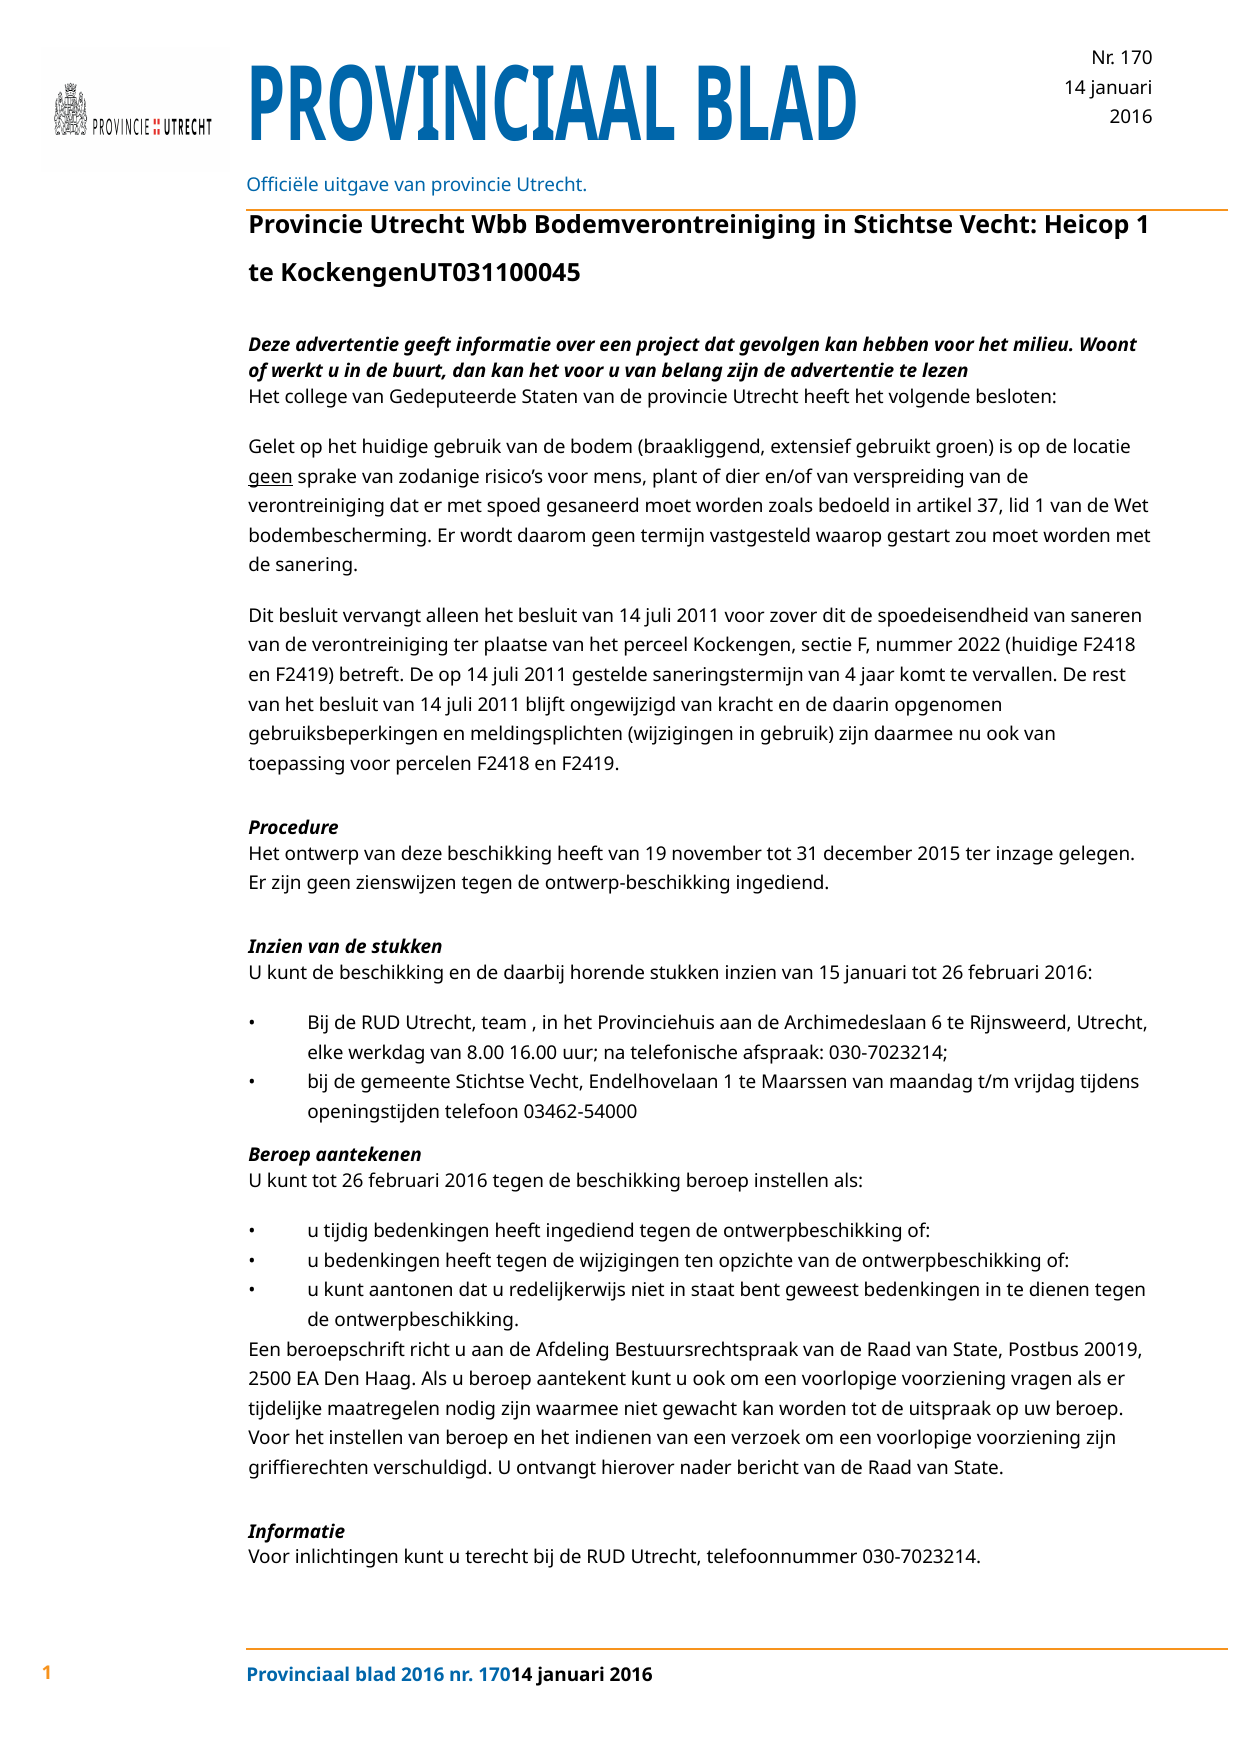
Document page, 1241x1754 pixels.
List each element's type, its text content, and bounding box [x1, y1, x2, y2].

text U kunt tot 26 februari 2016 tegen de beschikking beroep instellen als: [248, 1167, 1152, 1193]
text Het college van Gedeputeerde Staten van de provincie Utrecht heeft het volgende besloten: [248, 383, 1152, 409]
text U kunt de beschikking en de daarbij horende stukken inzien van 15 januari tot 26 februari 2016: [248, 959, 1152, 985]
text Voor inlichtingen kunt u terecht bij de RUD Utrecht, telefoonnummer 030-7023214. [248, 1544, 1152, 1569]
text Dit besluit vervangt alleen het besluit van 14 juli 2011 voor zover dit de spoedeisendheid van saneren van de verontreiniging ter plaatse van het perceel Kockengen, sectie F, nummer 2022 (huidige F2418 en F2419) betreft. De op 14 juli 2011 gestelde saneringstermijn van 4 jaar komt te vervallen. De rest van het besluit van 14 juli 2011 blijft ongewijzigd van kracht en de daarin opgenomen gebruiksbeperkingen en meldingsplichten (wijzigingen in gebruik) zijn daarmee nu ook van toepassing voor percelen F2418 en F2419. [248, 602, 1152, 776]
text Procedure [248, 814, 1152, 840]
text Gelet op het huidige gebruik van de bodem (braakliggend, extensief gebruikt groen) is op de locatie geen sprake van zodanige risico’s voor mens, plant of dier en/of van verspreiding van de verontreiniging dat er met spoed gesaneerd moet worden zoals bedoeld in artikel 37, lid 1 van de Wet bodembescherming. Er wordt daarom geen termijn vastgesteld waarop gestart zou moet worden met de sanering. [248, 433, 1152, 577]
list u tijdig bedenkingen heeft ingediend tegen de ontwerpbeschikking of: [248, 1217, 1152, 1243]
text Provincie Utrecht Wbb Bodemverontreiniging in Stichtse Vecht: Heicop 1 te KockengenUT031100045 [248, 211, 1152, 288]
list bij de gemeente Stichtse Vecht, Endelhovelaan 1 te Maarssen van maandag t/m vrijdag tijdens openingstijden telefoon 03462-54000 [248, 1068, 1152, 1124]
text Inzien van de stukken [248, 933, 1152, 959]
text Deze advertentie geeft informatie over een project dat gevolgen kan hebben voor het milieu. Woont of werkt u in de buurt, dan kan het voor u van belang zijn de advertentie te lezen [248, 331, 1152, 383]
text Informatie [248, 1518, 1152, 1544]
picture [41, 47, 231, 172]
list u bedenkingen heeft tegen de wijzigingen ten opzichte van de ontwerpbeschikking of: [248, 1247, 1152, 1273]
list Bij de RUD Utrecht, team , in het Provinciehuis aan de Archimedeslaan 6 te Rijnsweerd, Utrecht, elke werkdag van 8.00 16.00 uur; na telefonische afspraak: 030-7023214; [248, 1009, 1152, 1065]
text Een beroepschrift richt u aan de Afdeling Bestuursrechtspraak van de Raad van State, Postbus 20019, 2500 EA Den Haag. Als u beroep aantekent kunt u ook om een voorlopige voorziening vragen als er tijdelijke maatregelen nodig zijn waarmee niet gewacht kan worden tot de uitspraak op uw beroep. Voor het instellen van beroep en het indienen van een verzoek om een voorlopige voorziening zijn griffierechten verschuldigd. U ontvangt hierover nader bericht van de Raad van State. [248, 1336, 1152, 1480]
text Beroep aantekenen [248, 1141, 1152, 1167]
text Het ontwerp van deze beschikking heeft van 19 november tot 31 december 2015 ter inzage gelegen. Er zijn geen zienswijzen tegen de ontwerp-beschikking ingediend. [248, 840, 1152, 895]
list u kunt aantonen dat u redelijkerwijs niet in staat bent geweest bedenkingen in te dienen tegen de ontwerpbeschikking. [248, 1277, 1152, 1332]
